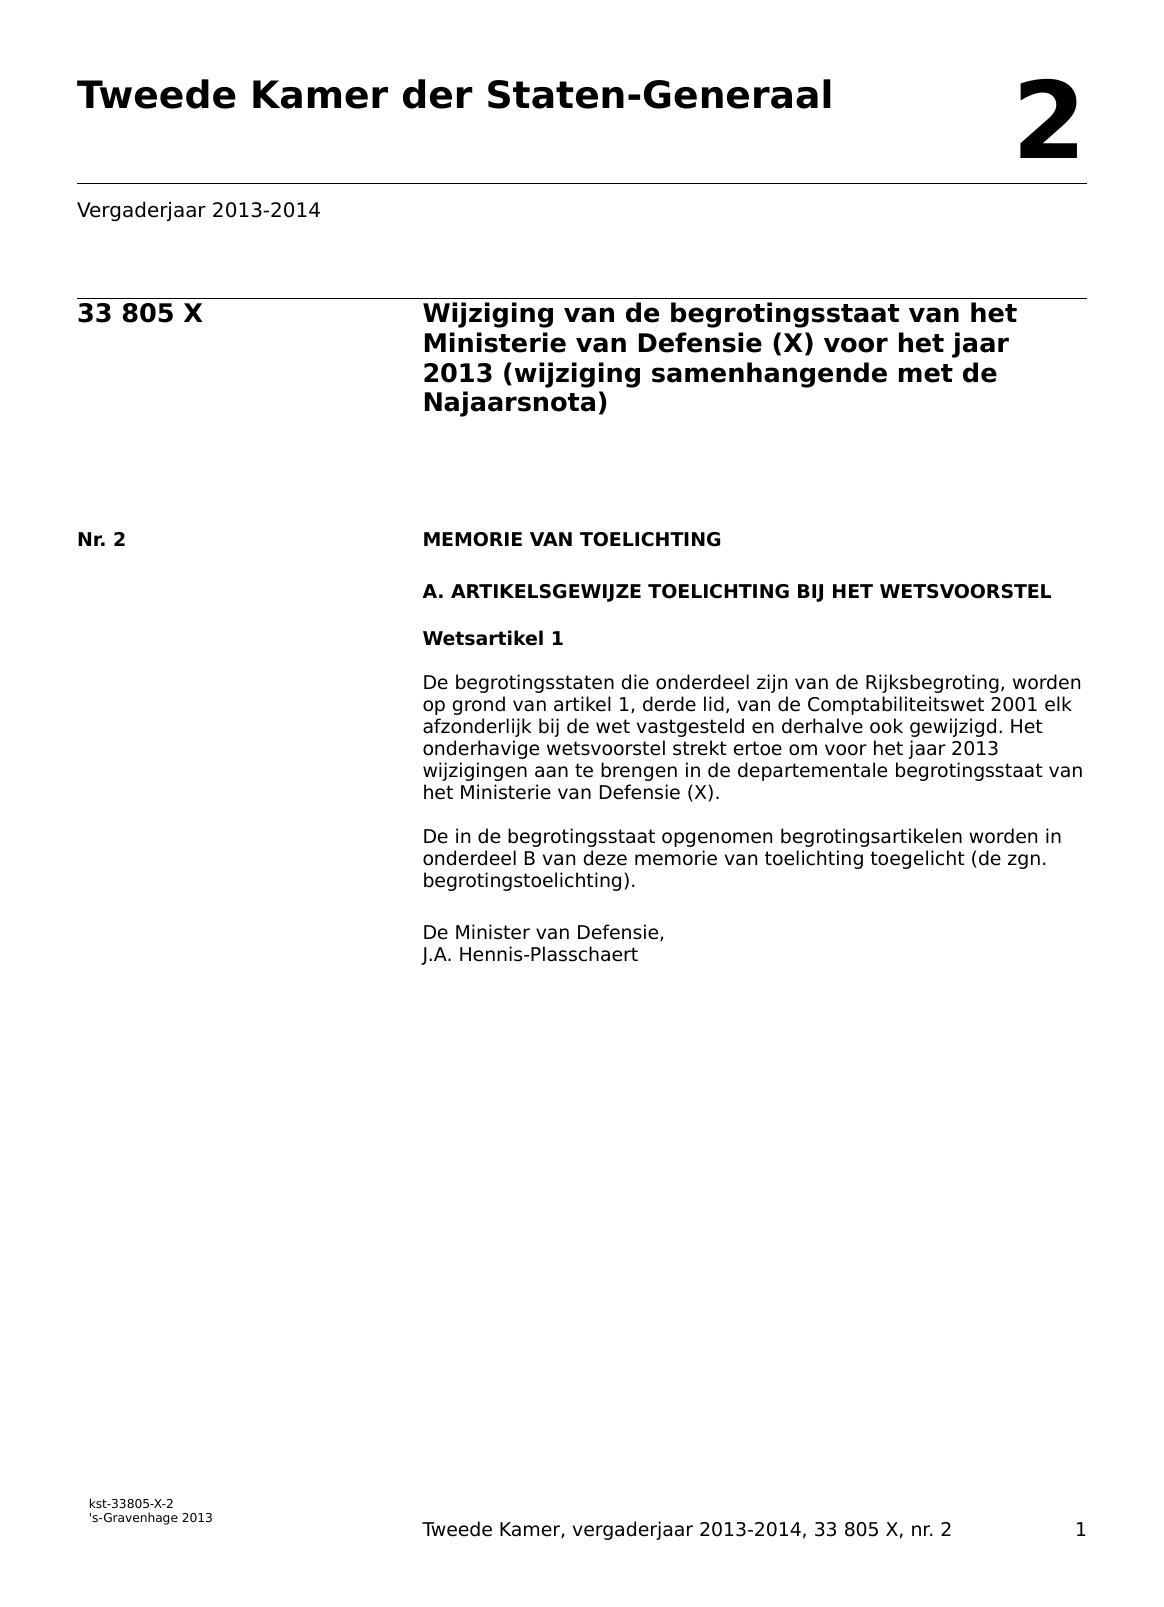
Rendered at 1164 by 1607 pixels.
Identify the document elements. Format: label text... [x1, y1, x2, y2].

subtitle 33 805 X Wijziging van de begrotingsstaat van het Ministerie van Defensie (X) voor het jaar 2013 (wijziging samenhangende met de Najaarsnota) [77, 299, 1087, 418]
text 's-Gravenhage 2013 [88, 1511, 323, 1525]
text De Minister van Defensie, J.A. Hennis-Plasschaert [422, 922, 1087, 966]
subtitle A. ARTIKELSGEWIJZE TOELICHTING BIJ HET WETSVOORSTEL [422, 581, 1087, 603]
table_header Tweede Kamer der Staten-Generaal [77, 59, 886, 183]
table_header 2 [886, 59, 1087, 183]
text kst-33805-X-2 [88, 1497, 323, 1511]
text De begrotingsstaten die onderdeel zijn van de Rijksbegroting, worden op grond van artikel 1, derde lid, van de Comptabiliteitswet 2001 elk afzonderlijk bij de wet vastgesteld en derhalve ook gewijzigd. Het onderhavige wetsvoorstel strekt ertoe om voor het jaar 2013 wijzigingen aan te brengen in de departementale begrotingsstaat van het Ministerie van Defensie (X). [422, 672, 1087, 804]
table_cell Vergaderjaar 2013-2014 [77, 184, 1087, 298]
subtitle Wetsartikel 1 [422, 628, 1087, 650]
subtitle Nr. 2 MEMORIE VAN TOELICHTING [77, 529, 1087, 551]
text De in de begrotingsstaat opgenomen begrotingsartikelen worden in onderdeel B van deze memorie van toelichting toegelicht (de zgn. begrotingstoelichting). [422, 826, 1087, 892]
